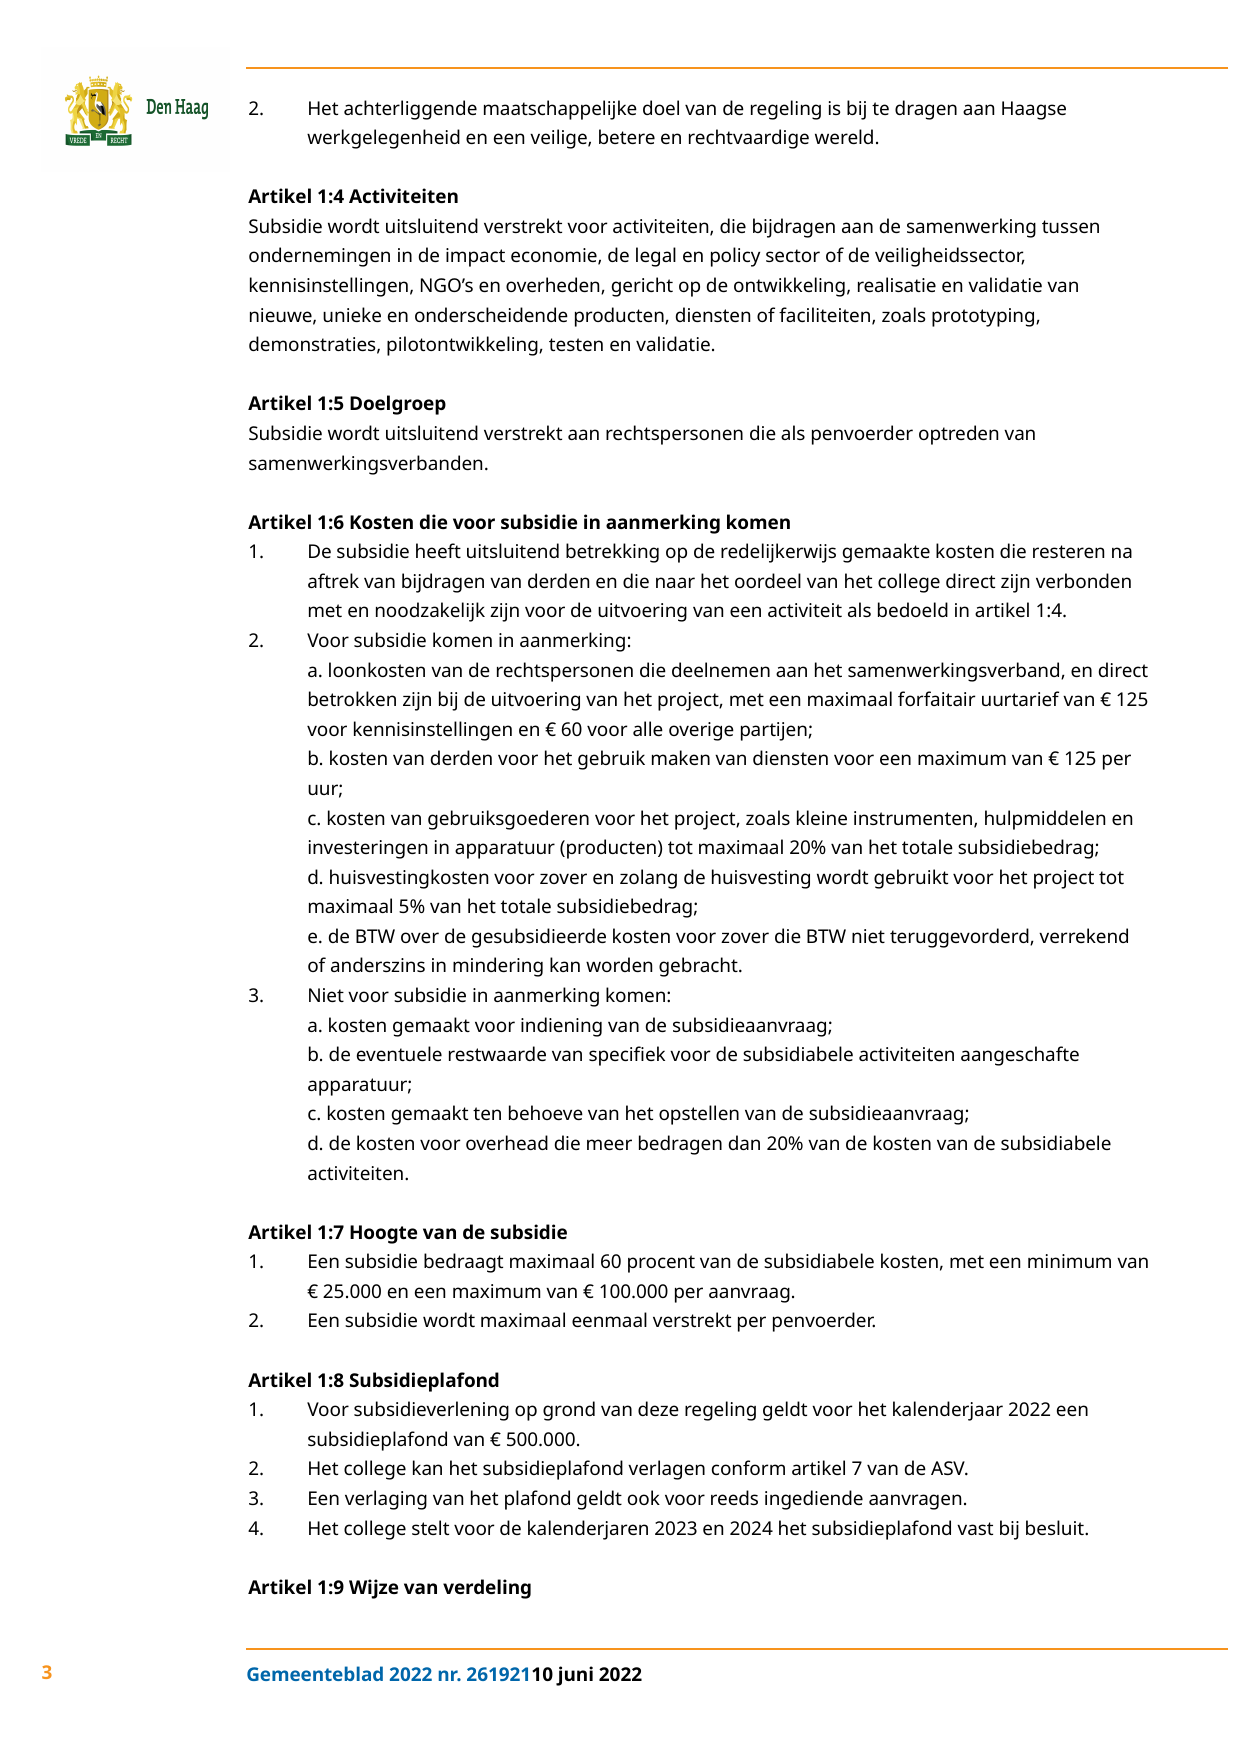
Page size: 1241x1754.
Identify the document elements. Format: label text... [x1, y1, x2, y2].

text Subsidie wordt uitsluitend verstrekt voor activiteiten, die bijdragen aan de samenwerking tussen ondernemingen in de impact economie, de legal en policy sector of de veiligheidssector, kennisinstellingen, NGO’s en overheden, gericht op de ontwikkeling, realisatie en validatie van nieuwe, unieke en onderscheidende producten, diensten of faciliteiten, zoals prototyping, demonstraties, pilotontwikkeling, testen en validatie. [248, 213, 1152, 357]
list Niet voor subsidie in aanmerking komen: [248, 982, 1152, 1008]
list Een subsidie wordt maximaal eenmaal verstrekt per penvoerder. [248, 1308, 1152, 1333]
list a. kosten gemaakt voor indiening van de subsidieaanvraag; [248, 1012, 1152, 1038]
list Het college kan het subsidieplafond verlagen conform artikel 7 van de ASV. [248, 1456, 1152, 1481]
list e. de BTW over de gesubsidieerde kosten voor zover die BTW niet teruggevorderd, verrekend of anderszins in mindering kan worden gebracht. [248, 923, 1152, 978]
text Artikel 1:8 Subsidieplafond [248, 1367, 1152, 1393]
picture [41, 47, 231, 172]
list c. kosten gemaakt ten behoeve van het opstellen van de subsidieaanvraag; [248, 1101, 1152, 1126]
list Het achterliggende maatschappelijke doel van de regeling is bij te dragen aan Haagse werkgelegenheid en een veilige, betere en rechtvaardige wereld. [248, 95, 1152, 150]
text Artikel 1:9 Wijze van verdeling [248, 1574, 1152, 1600]
text Artikel 1:4 Activiteiten [248, 183, 1152, 209]
list c. kosten van gebruiksgoederen voor het project, zoals kleine instrumenten, hulpmiddelen en investeringen in apparatuur (producten) tot maximaal 20% van het totale subsidiebedrag; [248, 805, 1152, 860]
list d. de kosten voor overhead die meer bedragen dan 20% van de kosten van de subsidiabele activiteiten. [248, 1130, 1152, 1186]
list d. huisvestingkosten voor zover en zolang de huisvesting wordt gebruikt voor het project tot maximaal 5% van het totale subsidiebedrag; [248, 864, 1152, 919]
text Artikel 1:6 Kosten die voor subsidie in aanmerking komen [248, 509, 1152, 535]
text Artikel 1:7 Hoogte van de subsidie [248, 1219, 1152, 1245]
list a. loonkosten van de rechtspersonen die deelnemen aan het samenwerkingsverband, en direct betrokken zijn bij de uitvoering van het project, met een maximaal forfaitair uurtarief van € 125 voor kennisinstellingen en € 60 voor alle overige partijen; [248, 657, 1152, 742]
list b. de eventuele restwaarde van specifiek voor de subsidiabele activiteiten aangeschafte apparatuur; [248, 1041, 1152, 1097]
list De subsidie heeft uitsluitend betrekking op de redelijkerwijs gemaakte kosten die resteren na aftrek van bijdragen van derden en die naar het oordeel van het college direct zijn verbonden met en noodzakelijk zijn voor de uitvoering van een activiteit als bedoeld in artikel 1:4. [248, 538, 1152, 623]
list Een verlaging van het plafond geldt ook voor reeds ingediende aanvragen. [248, 1485, 1152, 1511]
list Voor subsidie komen in aanmerking: [248, 627, 1152, 653]
list b. kosten van derden voor het gebruik maken van diensten voor een maximum van € 125 per uur; [248, 746, 1152, 801]
text Subsidie wordt uitsluitend verstrekt aan rechtspersonen die als penvoerder optreden van samenwerkingsverbanden. [248, 420, 1152, 476]
list Voor subsidieverlening op grond van deze regeling geldt voor het kalenderjaar 2022 een subsidieplafond van € 500.000. [248, 1396, 1152, 1452]
text Artikel 1:5 Doelgroep [248, 391, 1152, 416]
list Een subsidie bedraagt maximaal 60 procent van de subsidiabele kosten, met een minimum van € 25.000 en een maximum van € 100.000 per aanvraag. [248, 1248, 1152, 1304]
list Het college stelt voor de kalenderjaren 2023 en 2024 het subsidieplafond vast bij besluit. [248, 1515, 1152, 1541]
